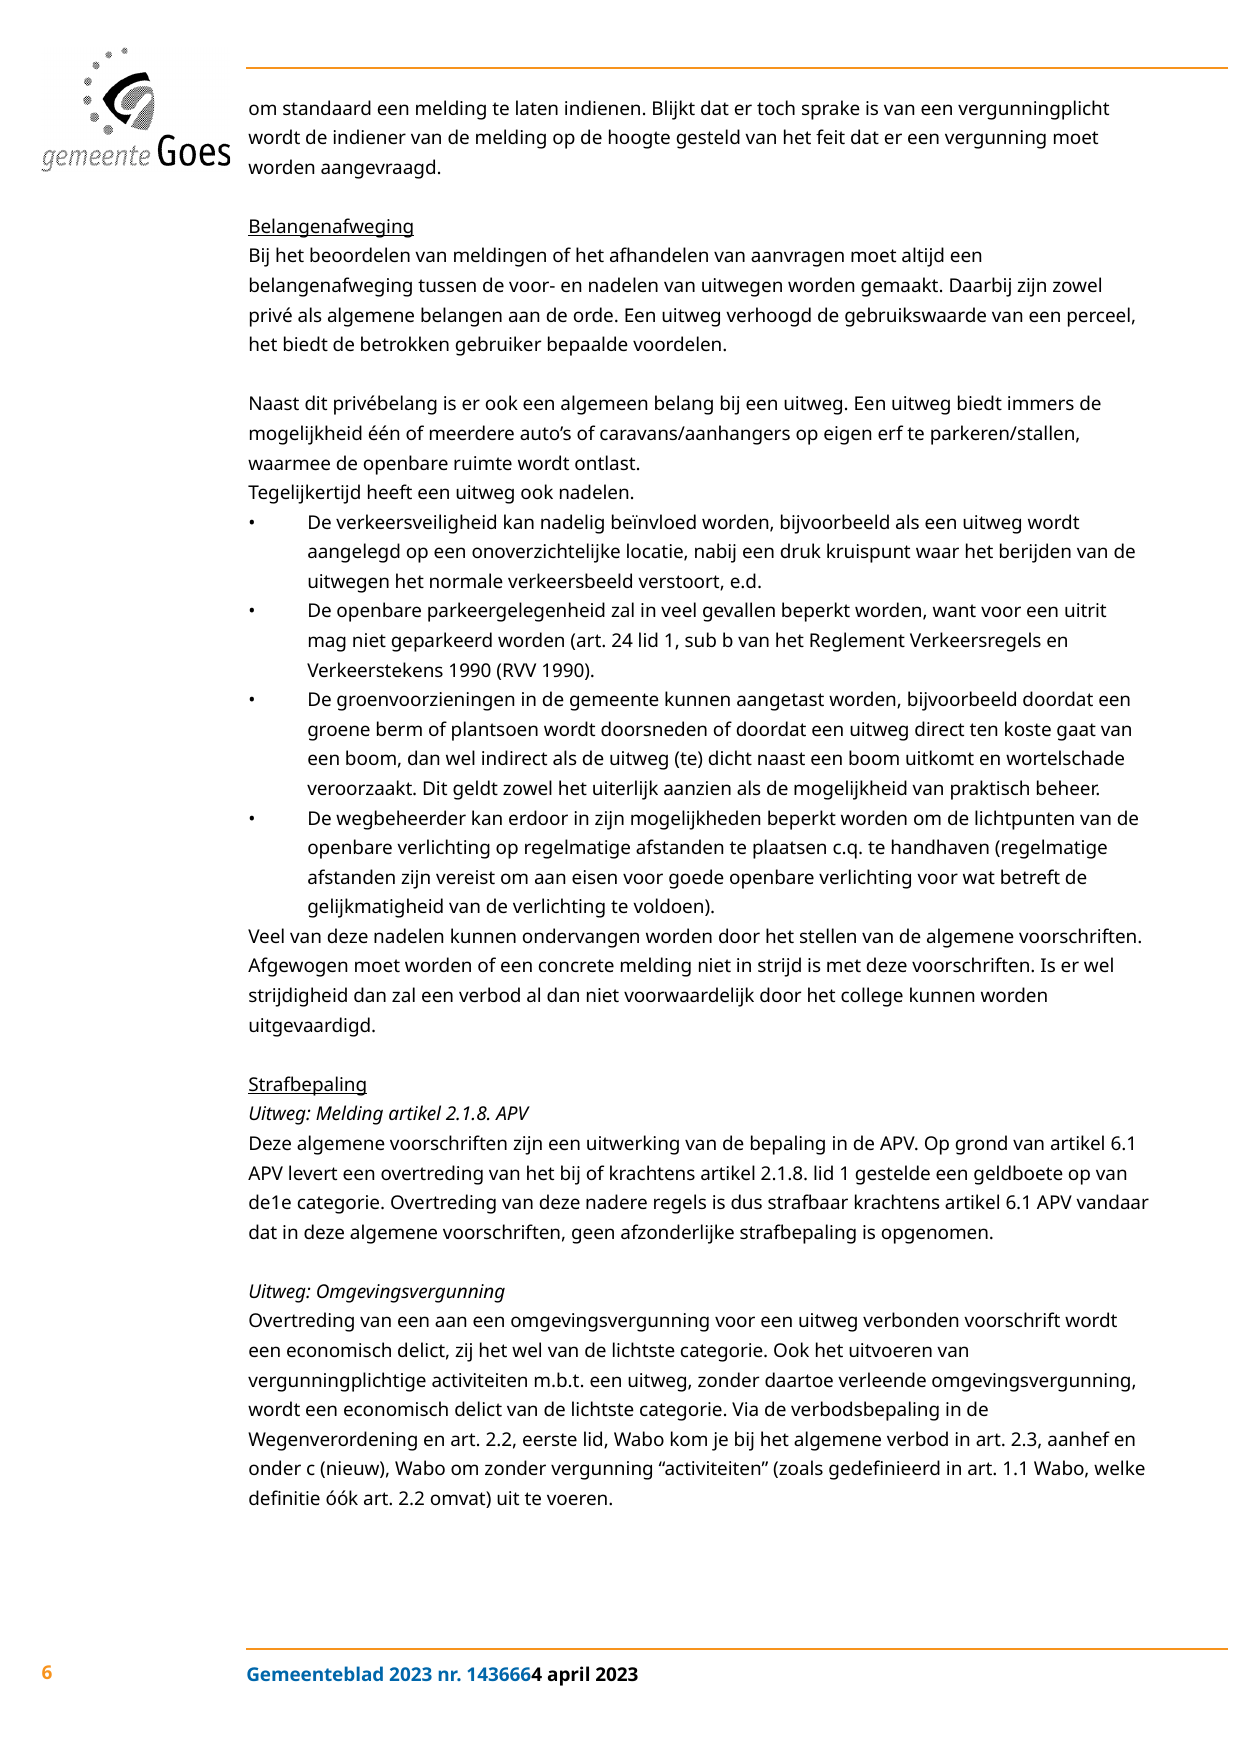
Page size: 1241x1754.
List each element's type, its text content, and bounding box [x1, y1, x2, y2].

list De groenvoorzieningen in de gemeente kunnen aangetast worden, bijvoorbeeld doordat een groene berm of plantsoen wordt doorsneden of doordat een uitweg direct ten koste gaat van een boom, dan wel indirect als de uitweg (te) dicht naast een boom uitkomt en wortelschade veroorzaakt. Dit geldt zowel het uiterlijk aanzien als de mogelijkheid van praktisch beheer. [248, 686, 1152, 801]
text Deze algemene voorschriften zijn een uitwerking van de bepaling in de APV. Op grond van artikel 6.1 APV levert een overtreding van het bij of krachtens artikel 2.1.8. lid 1 gestelde een geldboete op van de1e categorie. Overtreding van deze nadere regels is dus strafbaar krachtens artikel 6.1 APV vandaar dat in deze algemene voorschriften, geen afzonderlijke strafbepaling is opgenomen. [248, 1130, 1152, 1245]
list De openbare parkeergelegenheid zal in veel gevallen beperkt worden, want voor een uitrit mag niet geparkeerd worden (art. 24 lid 1, sub b van het Reglement Verkeersregels en Verkeerstekens 1990 (RVV 1990). [248, 598, 1152, 683]
text Veel van deze nadelen kunnen ondervangen worden door het stellen van de algemene voorschriften. [248, 923, 1152, 949]
text om standaard een melding te laten indienen. Blijkt dat er toch sprake is van een vergunningplicht wordt de indiener van de melding op de hoogte gesteld van het feit dat er een vergunning moet worden aangevraagd. [248, 95, 1152, 180]
text Bij het beoordelen van meldingen of het afhandelen van aanvragen moet altijd een belangenafweging tussen de voor- en nadelen van uitwegen worden gemaakt. Daarbij zijn zowel privé als algemene belangen aan de orde. Een uitweg verhoogd de gebruikswaarde van een perceel, het biedt de betrokken gebruiker bepaalde voordelen. [248, 243, 1152, 357]
picture [41, 47, 231, 172]
text Overtreding van een aan een omgevingsvergunning voor een uitweg verbonden voorschrift wordt een economisch delict, zij het wel van de lichtste categorie. Ook het uitvoeren van vergunningplichtige activiteiten m.b.t. een uitweg, zonder daartoe verleende omgevingsvergunning, wordt een economisch delict van de lichtste categorie. Via de verbodsbepaling in de Wegenverordening en art. 2.2, eerste lid, Wabo kom je bij het algemene verbod in art. 2.3, aanhef en onder c (nieuw), Wabo om zonder vergunning “activiteiten” (zoals gedefinieerd in art. 1.1 Wabo, welke definitie óók art. 2.2 omvat) uit te voeren. [248, 1308, 1152, 1511]
text Strafbepaling [248, 1071, 1152, 1097]
text Belangenafweging [248, 213, 1152, 239]
text Afgewogen moet worden of een concrete melding niet in strijd is met deze voorschriften. Is er wel strijdigheid dan zal een verbod al dan niet voorwaardelijk door het college kunnen worden uitgevaardigd. [248, 953, 1152, 1038]
text Tegelijkertijd heeft een uitweg ook nadelen. [248, 479, 1152, 505]
list De wegbeheerder kan erdoor in zijn mogelijkheden beperkt worden om de lichtpunten van de openbare verlichting op regelmatige afstanden te plaatsen c.q. te handhaven (regelmatige afstanden zijn vereist om aan eisen voor goede openbare verlichting voor wat betreft de gelijkmatigheid van de verlichting te voldoen). [248, 805, 1152, 919]
list De verkeersveiligheid kan nadelig beïnvloed worden, bijvoorbeeld als een uitweg wordt aangelegd op een onoverzichtelijke locatie, nabij een druk kruispunt waar het berijden van de uitwegen het normale verkeersbeeld verstoort, e.d. [248, 509, 1152, 594]
text Naast dit privébelang is er ook een algemeen belang bij een uitweg. Een uitweg biedt immers de mogelijkheid één of meerdere auto’s of caravans/aanhangers op eigen erf te parkeren/stallen, waarmee de openbare ruimte wordt ontlast. [248, 391, 1152, 476]
text Uitweg: Omgevingsvergunning [248, 1278, 1152, 1304]
text Uitweg: Melding artikel 2.1.8. APV [248, 1101, 1152, 1126]
